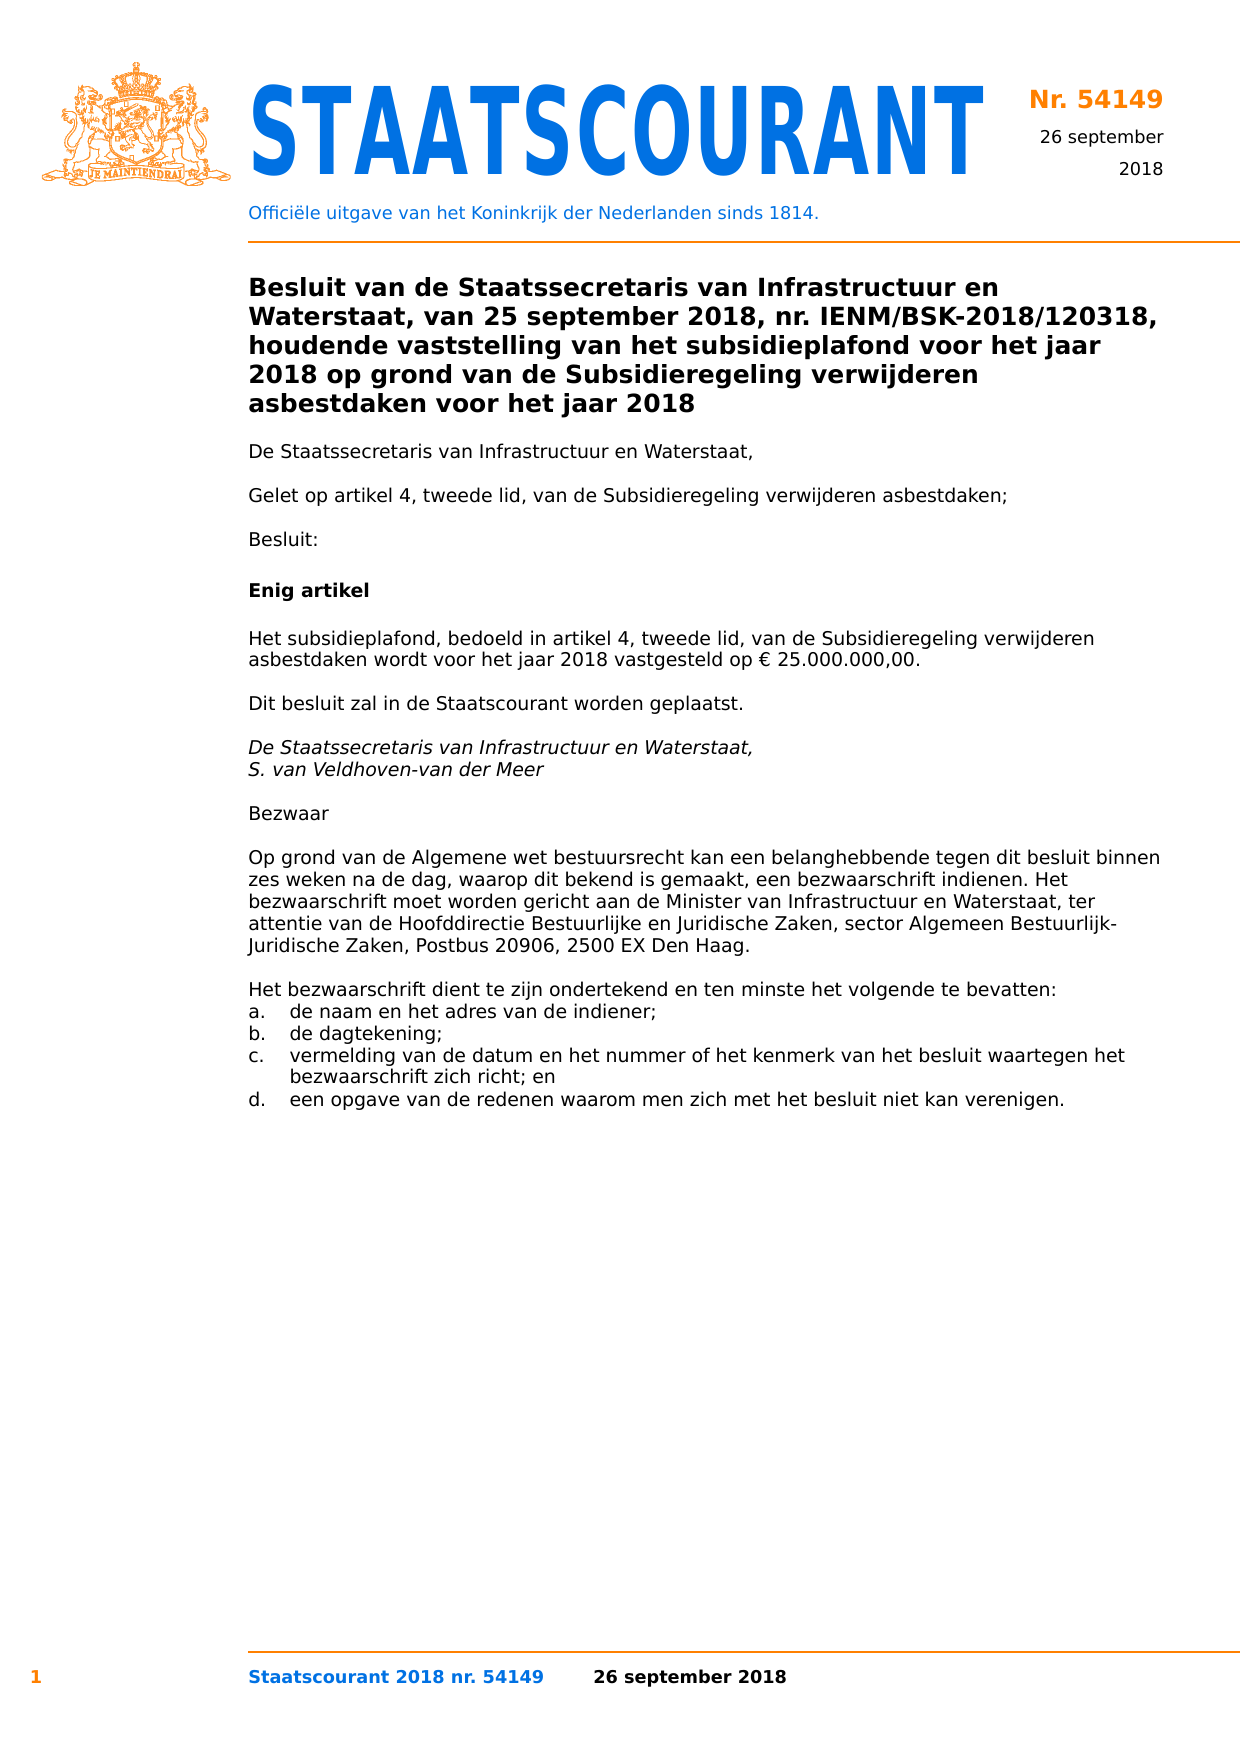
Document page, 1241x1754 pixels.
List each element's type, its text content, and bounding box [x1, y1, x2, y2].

text Het subsidieplafond, bedoeld in artikel 4, tweede lid, van de Subsidieregeling verwijderen asbestdaken wordt voor het jaar 2018 vastgesteld op € 25.000.000,00. [248, 627, 1163, 671]
text Op grond van de Algemene wet bestuursrecht kan een belanghebbende tegen dit besluit binnen zes weken na de dag, waarop dit bekend is gemaakt, een bezwaarschrift indienen. Het bezwaarschrift moet worden gericht aan de Minister van Infrastructuur en Waterstaat, ter attentie van de Hoofddirectie Bestuurlijke en Juridische Zaken, sector Algemeen Bestuurlijk-Juridische Zaken, Postbus 20906, 2500 EX Den Haag. [248, 847, 1163, 957]
table_header STAATSCOURANT [248, 62, 998, 203]
table_cell 26 september [998, 121, 1240, 153]
subtitle Besluit van de Staatssecretaris van Infrastructuur en Waterstaat, van 25 september 2018, nr. IENM/BSK-2018/120318, houdende vaststelling van het subsidieplafond voor het jaar 2018 op grond van de Subsidieregeling verwijderen asbestdaken voor het jaar 2018 [248, 273, 1163, 419]
text De Staatssecretaris van Infrastructuur en Waterstaat, [248, 441, 1163, 463]
text c. vermelding van de datum en het nummer of het kenmerk van het besluit waartegen het bezwaarschrift zich richt; en [248, 1044, 1163, 1088]
text Het bezwaarschrift dient te zijn ondertekend en ten minste het volgende te bevatten: [248, 978, 1163, 1001]
picture [41, 62, 231, 186]
text a. de naam en het adres van de indiener; [248, 1001, 1163, 1022]
table_header [25, 62, 248, 241]
text Gelet op artikel 4, tweede lid, van de Subsidieregeling verwijderen asbestdaken; [248, 484, 1163, 507]
text Dit besluit zal in de Staatscourant worden geplaatst. [248, 693, 1163, 715]
text Bezwaar [248, 803, 1163, 825]
text De Staatssecretaris van Infrastructuur en Waterstaat, S. van Veldhoven-van der Meer [248, 737, 1163, 781]
text d. een opgave van de redenen waarom men zich met het besluit niet kan verenigen. [248, 1088, 1163, 1110]
table_header Nr. 54149 [998, 62, 1240, 121]
table_cell Officiële uitgave van het Koninkrijk der Nederlanden sinds 1814. [248, 203, 1240, 241]
text Besluit: [248, 528, 1163, 550]
subtitle Enig artikel [248, 580, 1163, 602]
text b. de dagtekening; [248, 1022, 1163, 1044]
table_cell 2018 [998, 153, 1240, 203]
